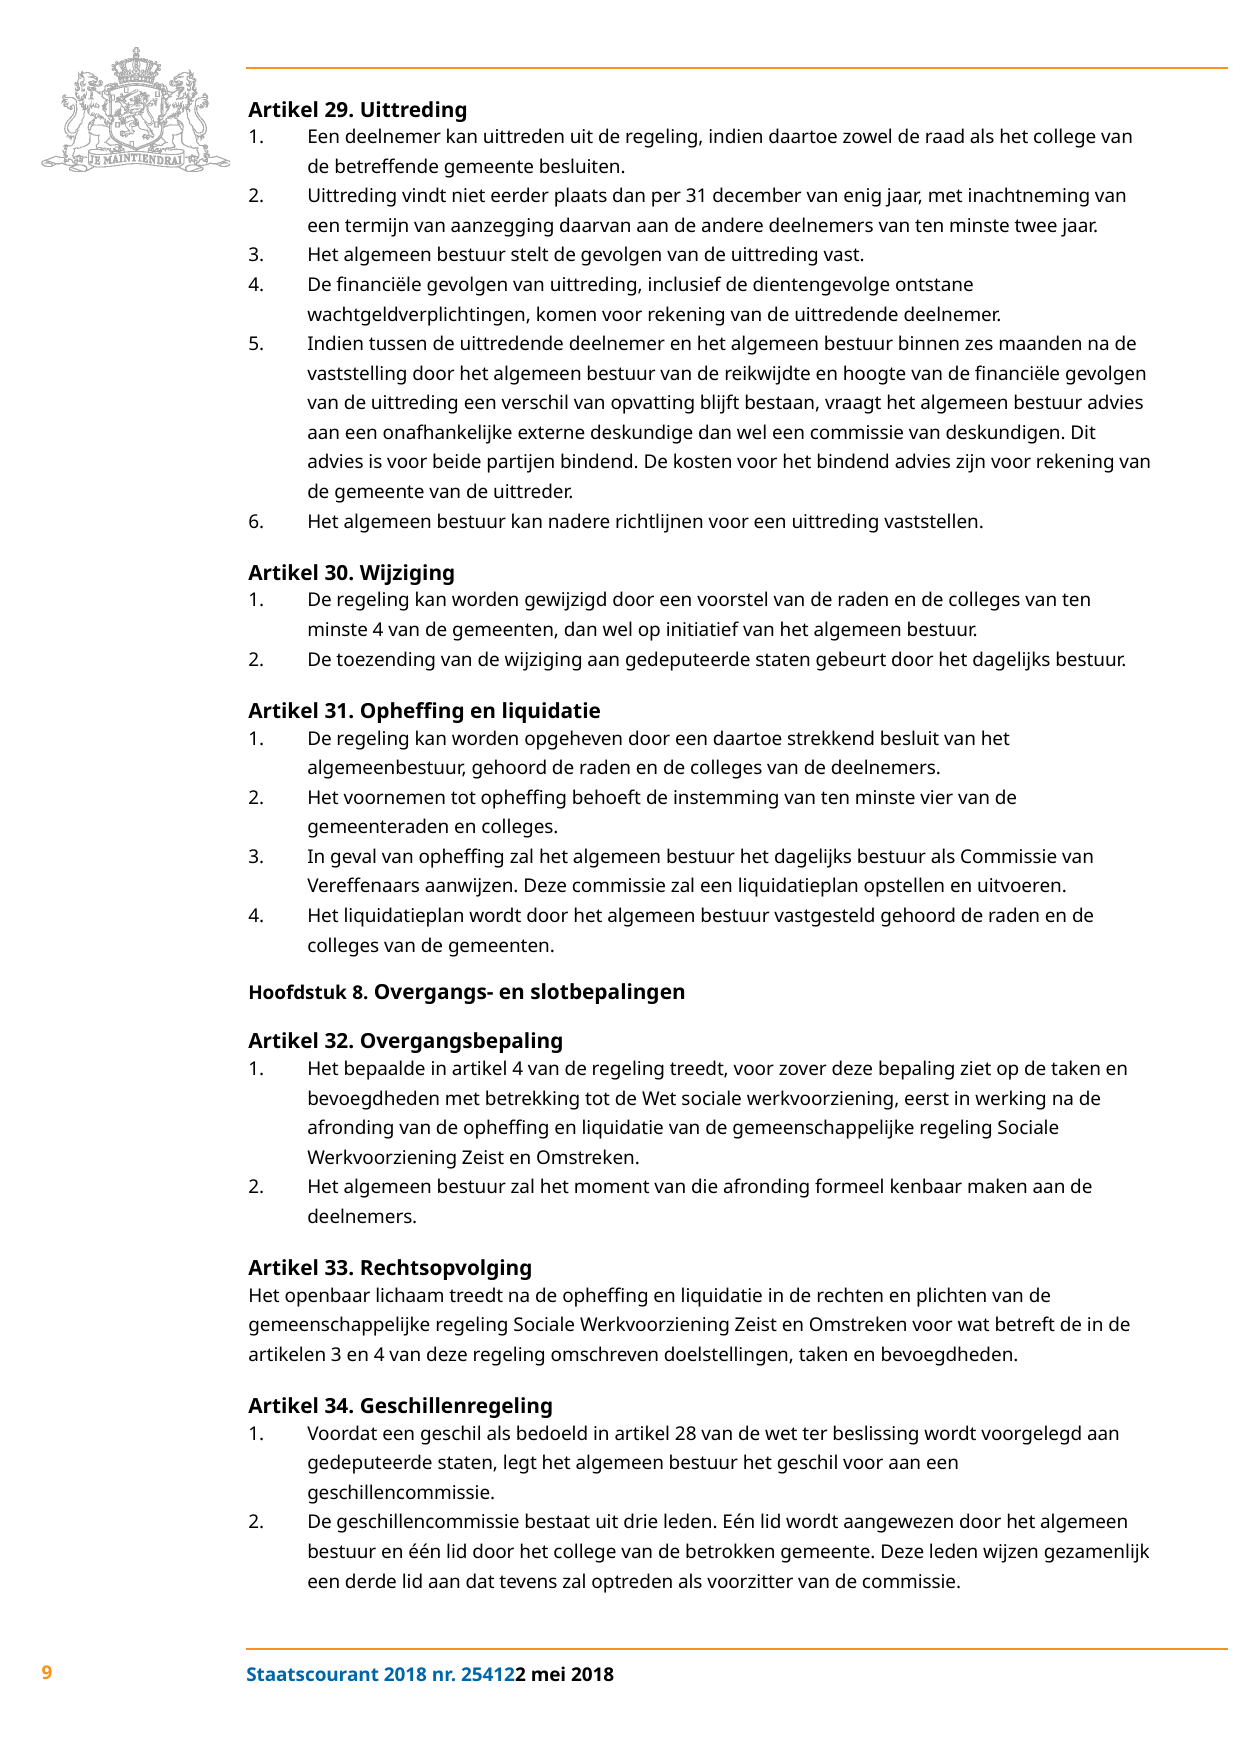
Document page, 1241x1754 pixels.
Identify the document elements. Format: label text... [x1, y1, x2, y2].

list De geschillencommissie bestaat uit drie leden. Eén lid wordt aangewezen door het algemeen bestuur en één lid door het college van de betrokken gemeente. Deze leden wijzen gezamenlijk een derde lid aan dat tevens zal optreden als voorzitter van de commissie. [248, 1509, 1152, 1593]
picture [41, 47, 231, 172]
list De regeling kan worden opgeheven door een daartoe strekkend besluit van het algemeenbestuur, gehoord de raden en de colleges van de deelnemers. [248, 725, 1152, 780]
text Hoofdstuk 8. Overgangs- en slotbepalingen [248, 977, 1152, 1006]
text Artikel 31. Opheffing en liquidatie [248, 696, 1152, 725]
list Het liquidatieplan wordt door het algemeen bestuur vastgesteld gehoord de raden en de colleges van de gemeenten. [248, 902, 1152, 957]
text Artikel 32. Overgangsbepaling [248, 1027, 1152, 1055]
text Artikel 34. Geschillenregeling [248, 1391, 1152, 1420]
list Uittreding vindt niet eerder plaats dan per 31 december van enig jaar, met inachtneming van een termijn van aanzegging daarvan aan de andere deelnemers van ten minste twee jaar. [248, 182, 1152, 238]
list Indien tussen de uittredende deelnemer en het algemeen bestuur binnen zes maanden na de vaststelling door het algemeen bestuur van de reikwijdte en hoogte van de financiële gevolgen van de uittreding een verschil van opvatting blijft bestaan, vraagt het algemeen bestuur advies aan een onafhankelijke externe deskundige dan wel een commissie van deskundigen. Dit advies is voor beide partijen bindend. De kosten voor het bindend advies zijn voor rekening van de gemeente van de uittreder. [248, 330, 1152, 504]
list Een deelnemer kan uittreden uit de regeling, indien daartoe zowel de raad als het college van de betreffende gemeente besluiten. [248, 123, 1152, 178]
list In geval van opheffing zal het algemeen bestuur het dagelijks bestuur als Commissie van Vereffenaars aanwijzen. Deze commissie zal een liquidatieplan opstellen en uitvoeren. [248, 843, 1152, 898]
text Het openbaar lichaam treedt na de opheffing en liquidatie in de rechten en plichten van de gemeenschappelijke regeling Sociale Werkvoorziening Zeist en Omstreken voor wat betreft de in de artikelen 3 en 4 van deze regeling omschreven doelstellingen, taken en bevoegdheden. [248, 1282, 1152, 1367]
list Het voornemen tot opheffing behoeft de instemming van ten minste vier van de gemeenteraden en colleges. [248, 784, 1152, 839]
list Het algemeen bestuur stelt de gevolgen van de uittreding vast. [248, 242, 1152, 267]
list Het algemeen bestuur kan nadere richtlijnen voor een uittreding vaststellen. [248, 508, 1152, 533]
list De financiële gevolgen van uittreding, inclusief de dientengevolge ontstane wachtgeldverplichtingen, komen voor rekening van de uittredende deelnemer. [248, 271, 1152, 326]
text Artikel 33. Rechtsopvolging [248, 1253, 1152, 1282]
text Artikel 30. Wijziging [248, 558, 1152, 587]
list De toezending van de wijziging aan gedeputeerde staten gebeurt door het dagelijks bestuur. [248, 646, 1152, 672]
list Het algemeen bestuur zal het moment van die afronding formeel kenbaar maken aan de deelnemers. [248, 1173, 1152, 1229]
list De regeling kan worden gewijzigd door een voorstel van de raden en de colleges van ten minste 4 van de gemeenten, dan wel op initiatief van het algemeen bestuur. [248, 587, 1152, 642]
list Het bepaalde in artikel 4 van de regeling treedt, voor zover deze bepaling ziet op de taken en bevoegdheden met betrekking tot de Wet sociale werkvoorziening, eerst in werking na de afronding van de opheffing en liquidatie van de gemeenschappelijke regeling Sociale Werkvoorziening Zeist en Omstreken. [248, 1055, 1152, 1169]
text Artikel 29. Uittreding [248, 95, 1152, 123]
list Voordat een geschil als bedoeld in artikel 28 van de wet ter beslissing wordt voorgelegd aan gedeputeerde staten, legt het algemeen bestuur het geschil voor aan een geschillencommissie. [248, 1420, 1152, 1505]
